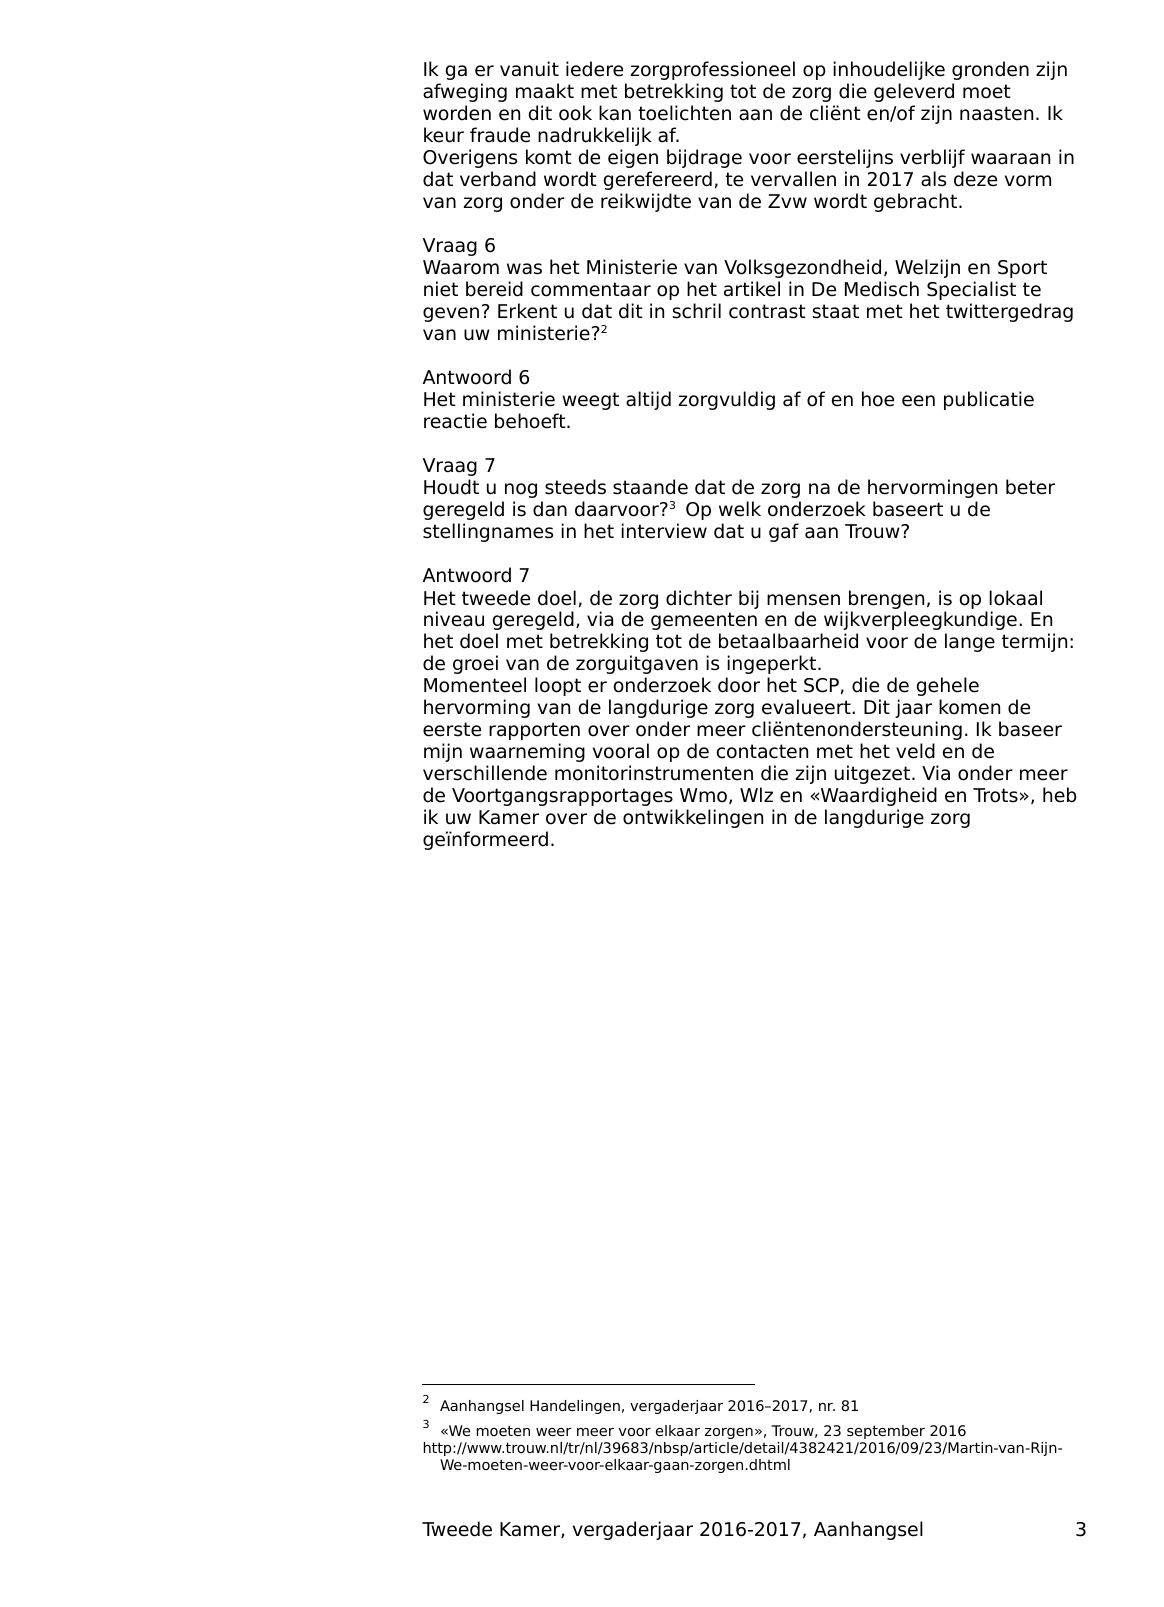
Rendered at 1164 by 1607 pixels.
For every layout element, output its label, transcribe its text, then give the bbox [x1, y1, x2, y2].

text Houdt u nog steeds staande dat de zorg na de hervormingen beter geregeld is dan daarvoor? Op welk onderzoek baseert u de stellingnames in het interview dat u gaf aan Trouw? [422, 477, 1087, 543]
text Waarom was het Ministerie van Volksgezondheid, Welzijn en Sport niet bereid commentaar op het artikel in De Medisch Specialist te geven? Erkent u dat dit in schril contrast staat met het twittergedrag van uw ministerie? [422, 257, 1087, 345]
text Antwoord 6 [422, 367, 1087, 389]
text «We moeten weer meer voor elkaar zorgen», Trouw, 23 september 2016 [422, 1418, 1087, 1441]
text Vraag 7 [422, 455, 1087, 477]
text Overigens komt de eigen bijdrage voor eerstelijns verblijf waaraan in dat verband wordt gerefereerd, te vervallen in 2017 als deze vorm van zorg onder de reikwijdte van de Zvw wordt gebracht. [422, 147, 1087, 213]
text Antwoord 7 [422, 565, 1087, 587]
text Het ministerie weegt altijd zorgvuldig af of en hoe een publicatie reactie behoeft. [422, 389, 1087, 433]
text http://www.trouw.nl/tr/nl/39683/nbsp/article/detail/4382421/2016/09/23/Martin-van-Rijn-We-moeten-weer-voor-elkaar-gaan-zorgen.dhtml [422, 1441, 1087, 1474]
text Ik ga er vanuit iedere zorgprofessioneel op inhoudelijke gronden zijn afweging maakt met betrekking tot de zorg die geleverd moet worden en dit ook kan toelichten aan de cliënt en/of zijn naasten. Ik keur fraude nadrukkelijk af. [422, 59, 1087, 147]
text Het tweede doel, de zorg dichter bij mensen brengen, is op lokaal niveau geregeld, via de gemeenten en de wijkverpleegkundige. En het doel met betrekking tot de betaalbaarheid voor de lange termijn: de groei van de zorguitgaven is ingeperkt. [422, 587, 1087, 675]
text Vraag 6 [422, 235, 1087, 257]
text Aanhangsel Handelingen, vergaderjaar 2016–2017, nr. 81 [422, 1393, 1087, 1416]
text Momenteel loopt er onderzoek door het SCP, die de gehele hervorming van de langdurige zorg evalueert. Dit jaar komen de eerste rapporten over onder meer cliëntenondersteuning. Ik baseer mijn waarneming vooral op de contacten met het veld en de verschillende monitorinstrumenten die zijn uitgezet. Via onder meer de Voortgangsrapportages Wmo, Wlz en «Waardigheid en Trots», heb ik uw Kamer over de ontwikkelingen in de langdurige zorg geïnformeerd. [422, 675, 1087, 851]
